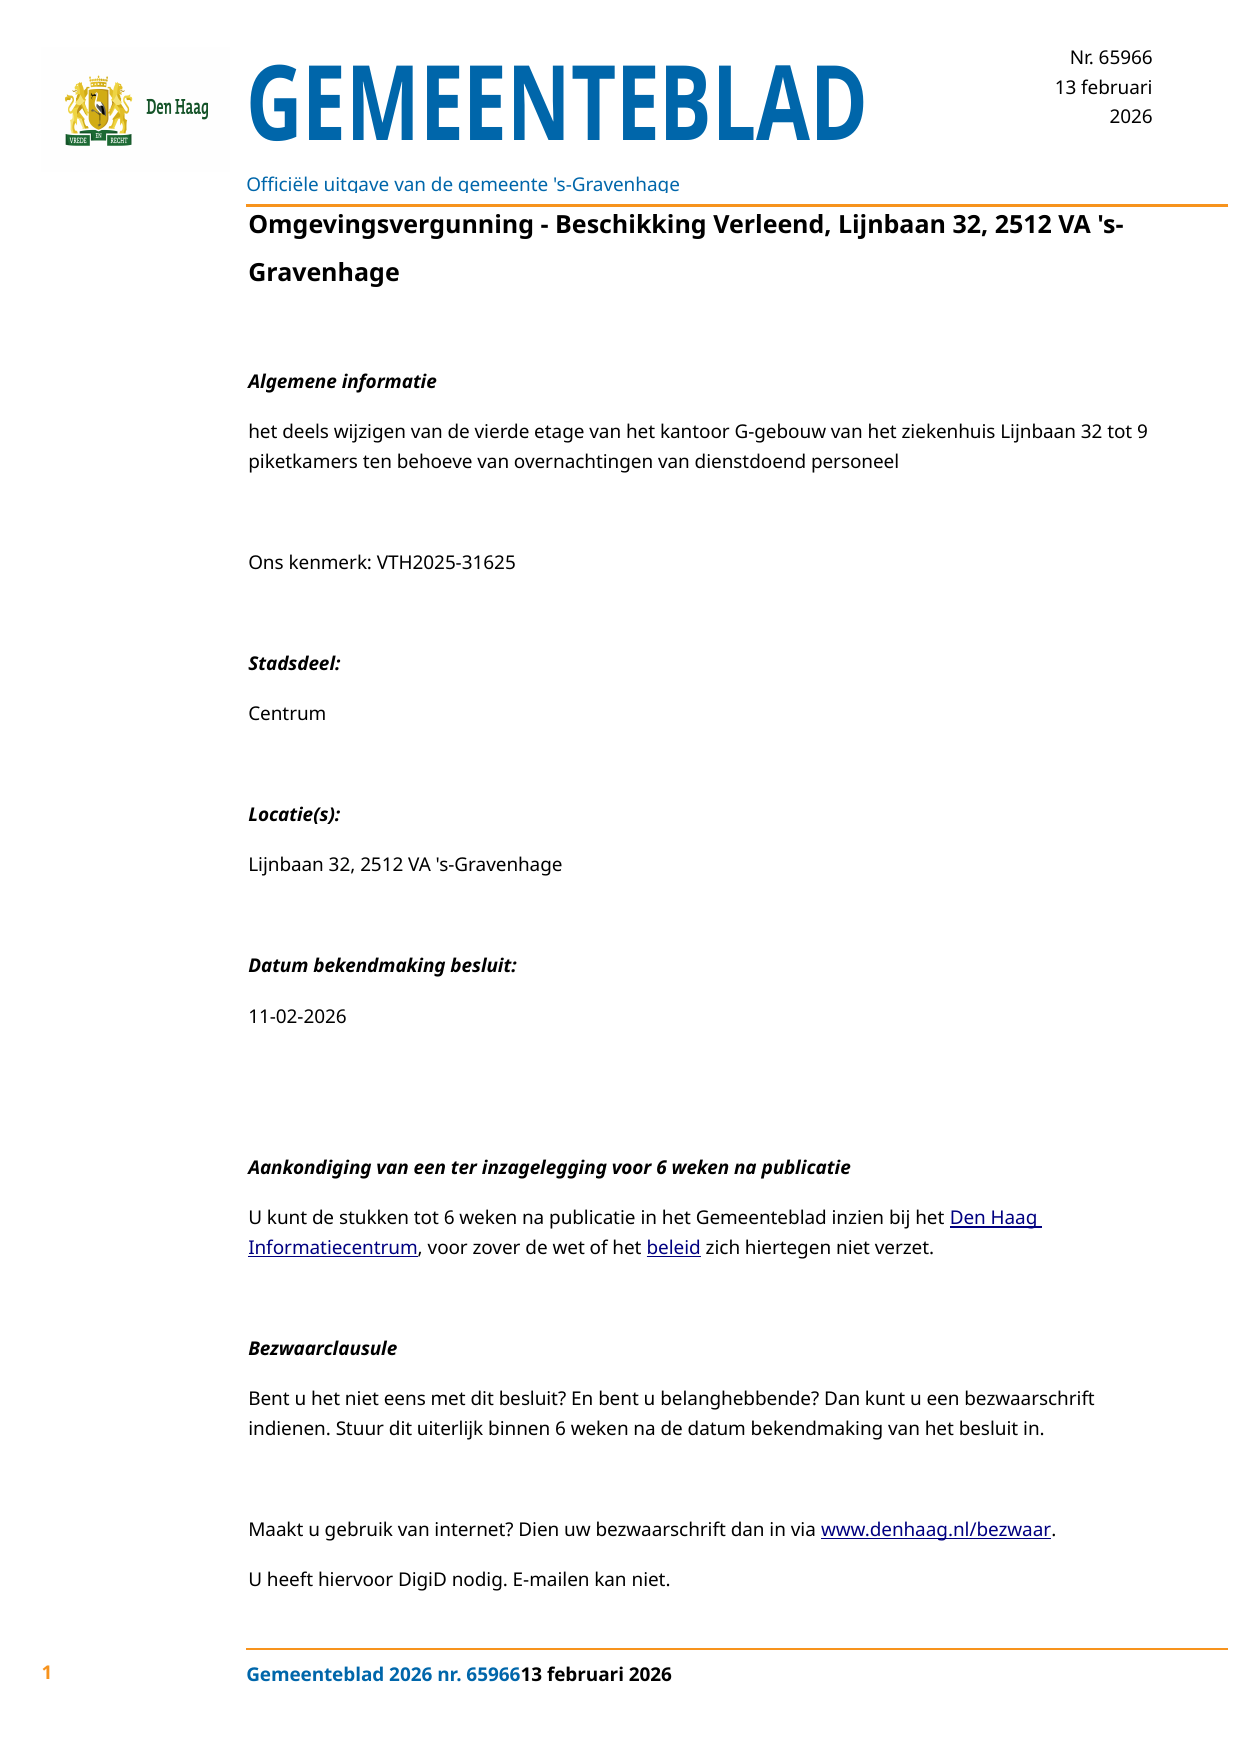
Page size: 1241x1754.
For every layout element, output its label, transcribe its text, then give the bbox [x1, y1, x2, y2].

text 11-02-2026 [248, 1003, 1152, 1029]
text Aankondiging van een ter inzagelegging voor 6 weken na publicatie [248, 1154, 1152, 1180]
text U kunt de stukken tot 6 weken na publicatie in het Gemeenteblad inzien bij het Den Haag Informatiecentrum, voor zover de wet of het beleid zich hiertegen niet verzet. [248, 1204, 1152, 1260]
text Omgevingsvergunning - Beschikking Verleend, Lijnbaan 32, 2512 VA 's-Gravenhage [248, 207, 1152, 288]
text Maakt u gebruik van internet? Dien uw bezwaarschrift dan in via www.denhaag.nl/bezwaar. [248, 1516, 1152, 1542]
text Lijnbaan 32, 2512 VA 's-Gravenhage [248, 852, 1152, 877]
text Ons kenmerk: VTH2025-31625 [248, 549, 1152, 575]
text Bent u het niet eens met dit besluit? En bent u belanghebbende? Dan kunt u een bezwaarschrift indienen. Stuur dit uiterlijk binnen 6 weken na de datum bekendmaking van het besluit in. [248, 1385, 1152, 1441]
text Locatie(s): [248, 801, 1152, 827]
text Datum bekendmaking besluit: [248, 952, 1152, 978]
text Stadsdeel: [248, 650, 1152, 676]
picture [41, 47, 231, 172]
text het deels wijzigen van de vierde etage van het kantoor G-gebouw van het ziekenhuis Lijnbaan 32 tot 9 piketkamers ten behoeve van overnachtingen van dienstdoend personeel [248, 419, 1152, 474]
text Algemene informatie [248, 368, 1152, 394]
text Centrum [248, 700, 1152, 726]
text Bezwaarclausule [248, 1335, 1152, 1361]
text U heeft hiervoor DigiD nodig. E-mailen kan niet. [248, 1566, 1152, 1592]
